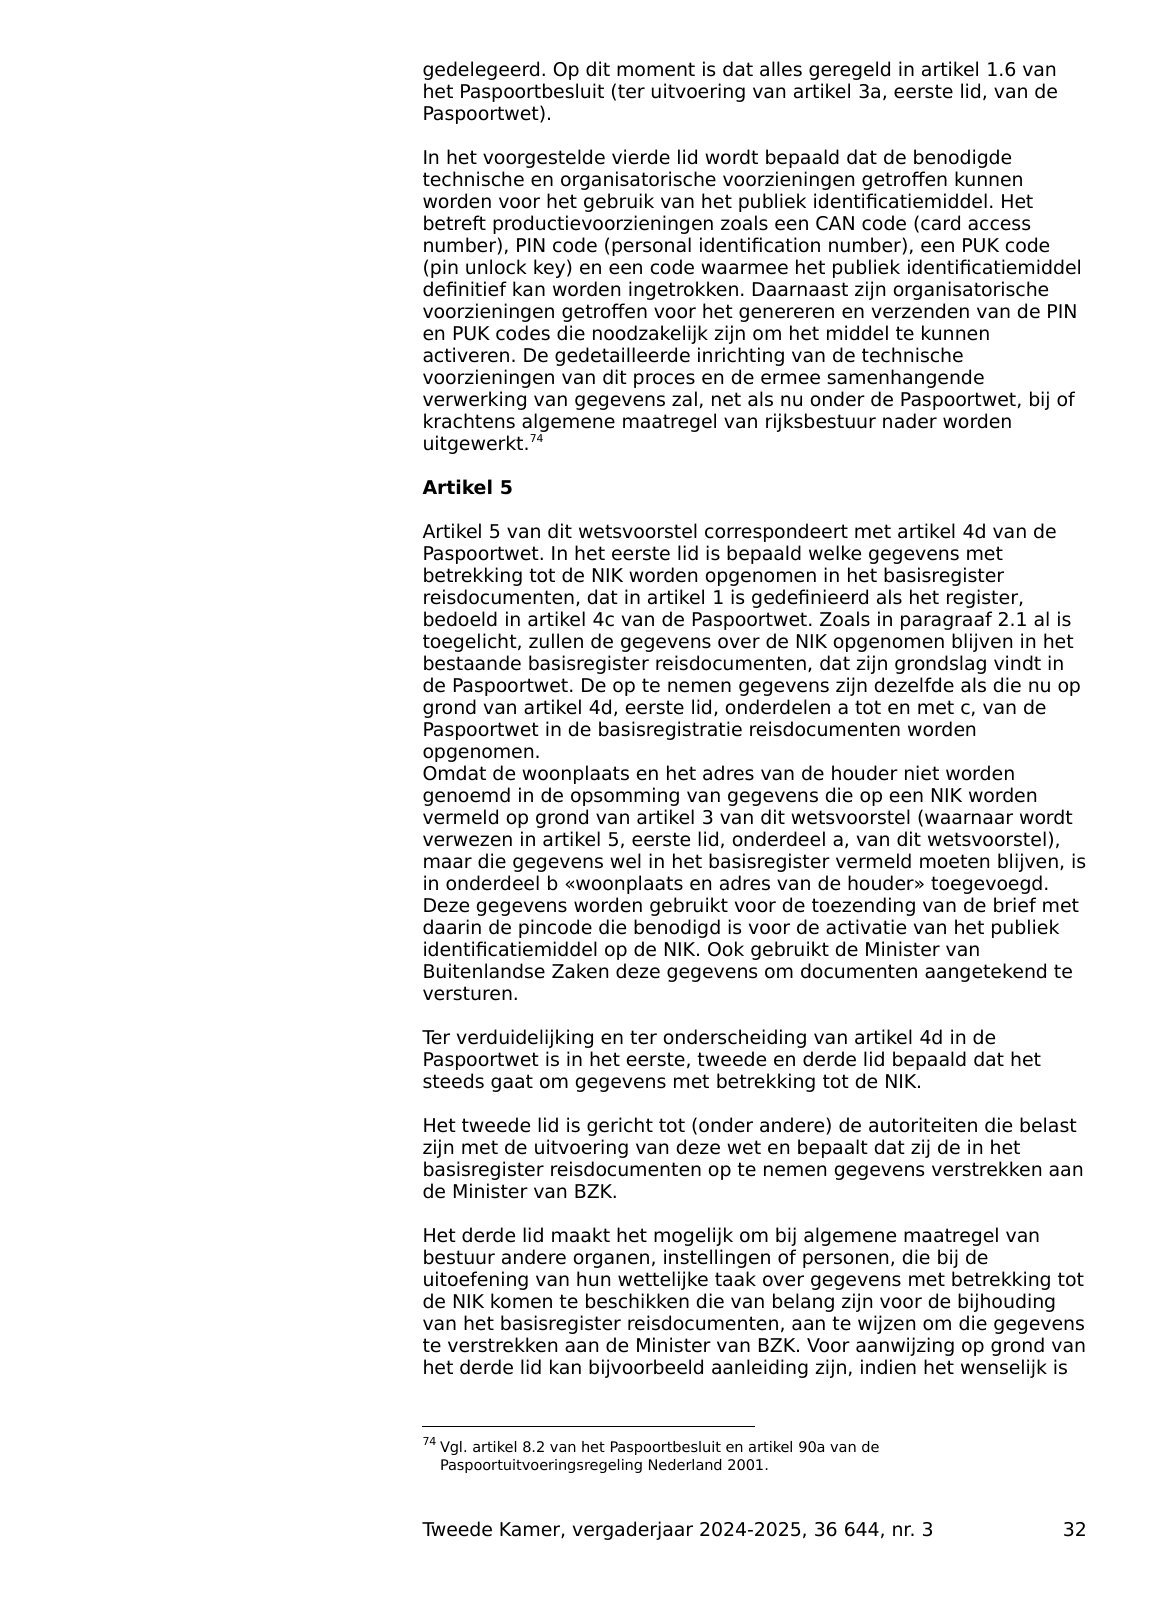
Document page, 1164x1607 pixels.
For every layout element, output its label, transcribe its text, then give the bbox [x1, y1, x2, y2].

text gedelegeerd. Op dit moment is dat alles geregeld in artikel 1.6 van het Paspoortbesluit (ter uitvoering van artikel 3a, eerste lid, van de Paspoortwet). [422, 59, 1087, 125]
text Het derde lid maakt het mogelijk om bij algemene maatregel van bestuur andere organen, instellingen of personen, die bij de uitoefening van hun wettelijke taak over gegevens met betrekking tot de NIK komen te beschikken die van belang zijn voor de bijhouding van het basisregister reisdocumenten, aan te wijzen om die gegevens te verstrekken aan de Minister van BZK. Voor aanwijzing op grond van het derde lid kan bijvoorbeeld aanleiding zijn, indien het wenselijk is [422, 1225, 1087, 1379]
text In het voorgestelde vierde lid wordt bepaald dat de benodigde technische en organisatorische voorzieningen getroffen kunnen worden voor het gebruik van het publiek identificatiemiddel. Het betreft productievoorzieningen zoals een CAN code (card access number), PIN code (personal identification number), een PUK code (pin unlock key) en een code waarmee het publiek identificatiemiddel definitief kan worden ingetrokken. Daarnaast zijn organisatorische voorzieningen getroffen voor het genereren en verzenden van de PIN en PUK codes die noodzakelijk zijn om het middel te kunnen activeren. De gedetailleerde inrichting van de technische voorzieningen van dit proces en de ermee samenhangende verwerking van gegevens zal, net als nu onder de Paspoortwet, bij of krachtens algemene maatregel van rijksbestuur nader worden uitgewerkt. [422, 147, 1087, 455]
subtitle Artikel 5 [422, 477, 1087, 499]
text Artikel 5 van dit wetsvoorstel correspondeert met artikel 4d van de Paspoortwet. In het eerste lid is bepaald welke gegevens met betrekking tot de NIK worden opgenomen in het basisregister reisdocumenten, dat in artikel 1 is gedefinieerd als het register, bedoeld in artikel 4c van de Paspoortwet. Zoals in paragraaf 2.1 al is toegelicht, zullen de gegevens over de NIK opgenomen blijven in het bestaande basisregister reisdocumenten, dat zijn grondslag vindt in de Paspoortwet. De op te nemen gegevens zijn dezelfde als die nu op grond van artikel 4d, eerste lid, onderdelen a tot en met c, van de Paspoortwet in de basisregistratie reisdocumenten worden opgenomen. [422, 521, 1087, 763]
text Omdat de woonplaats en het adres van de houder niet worden genoemd in de opsomming van gegevens die op een NIK worden vermeld op grond van artikel 3 van dit wetsvoorstel (waarnaar wordt verwezen in artikel 5, eerste lid, onderdeel a, van dit wetsvoorstel), maar die gegevens wel in het basisregister vermeld moeten blijven, is in onderdeel b «woonplaats en adres van de houder» toegevoegd. Deze gegevens worden gebruikt voor de toezending van de brief met daarin de pincode die benodigd is voor de activatie van het publiek identificatiemiddel op de NIK. Ook gebruikt de Minister van Buitenlandse Zaken deze gegevens om documenten aangetekend te versturen. [422, 763, 1087, 1005]
text Het tweede lid is gericht tot (onder andere) de autoriteiten die belast zijn met de uitvoering van deze wet en bepaalt dat zij de in het basisregister reisdocumenten op te nemen gegevens verstrekken aan de Minister van BZK. [422, 1115, 1087, 1203]
text Ter verduidelijking en ter onderscheiding van artikel 4d in de Paspoortwet is in het eerste, tweede en derde lid bepaald dat het steeds gaat om gegevens met betrekking tot de NIK. [422, 1027, 1087, 1093]
text Vgl. artikel 8.2 van het Paspoortbesluit en artikel 90a van de Paspoortuitvoeringsregeling Nederland 2001. [422, 1435, 1087, 1474]
